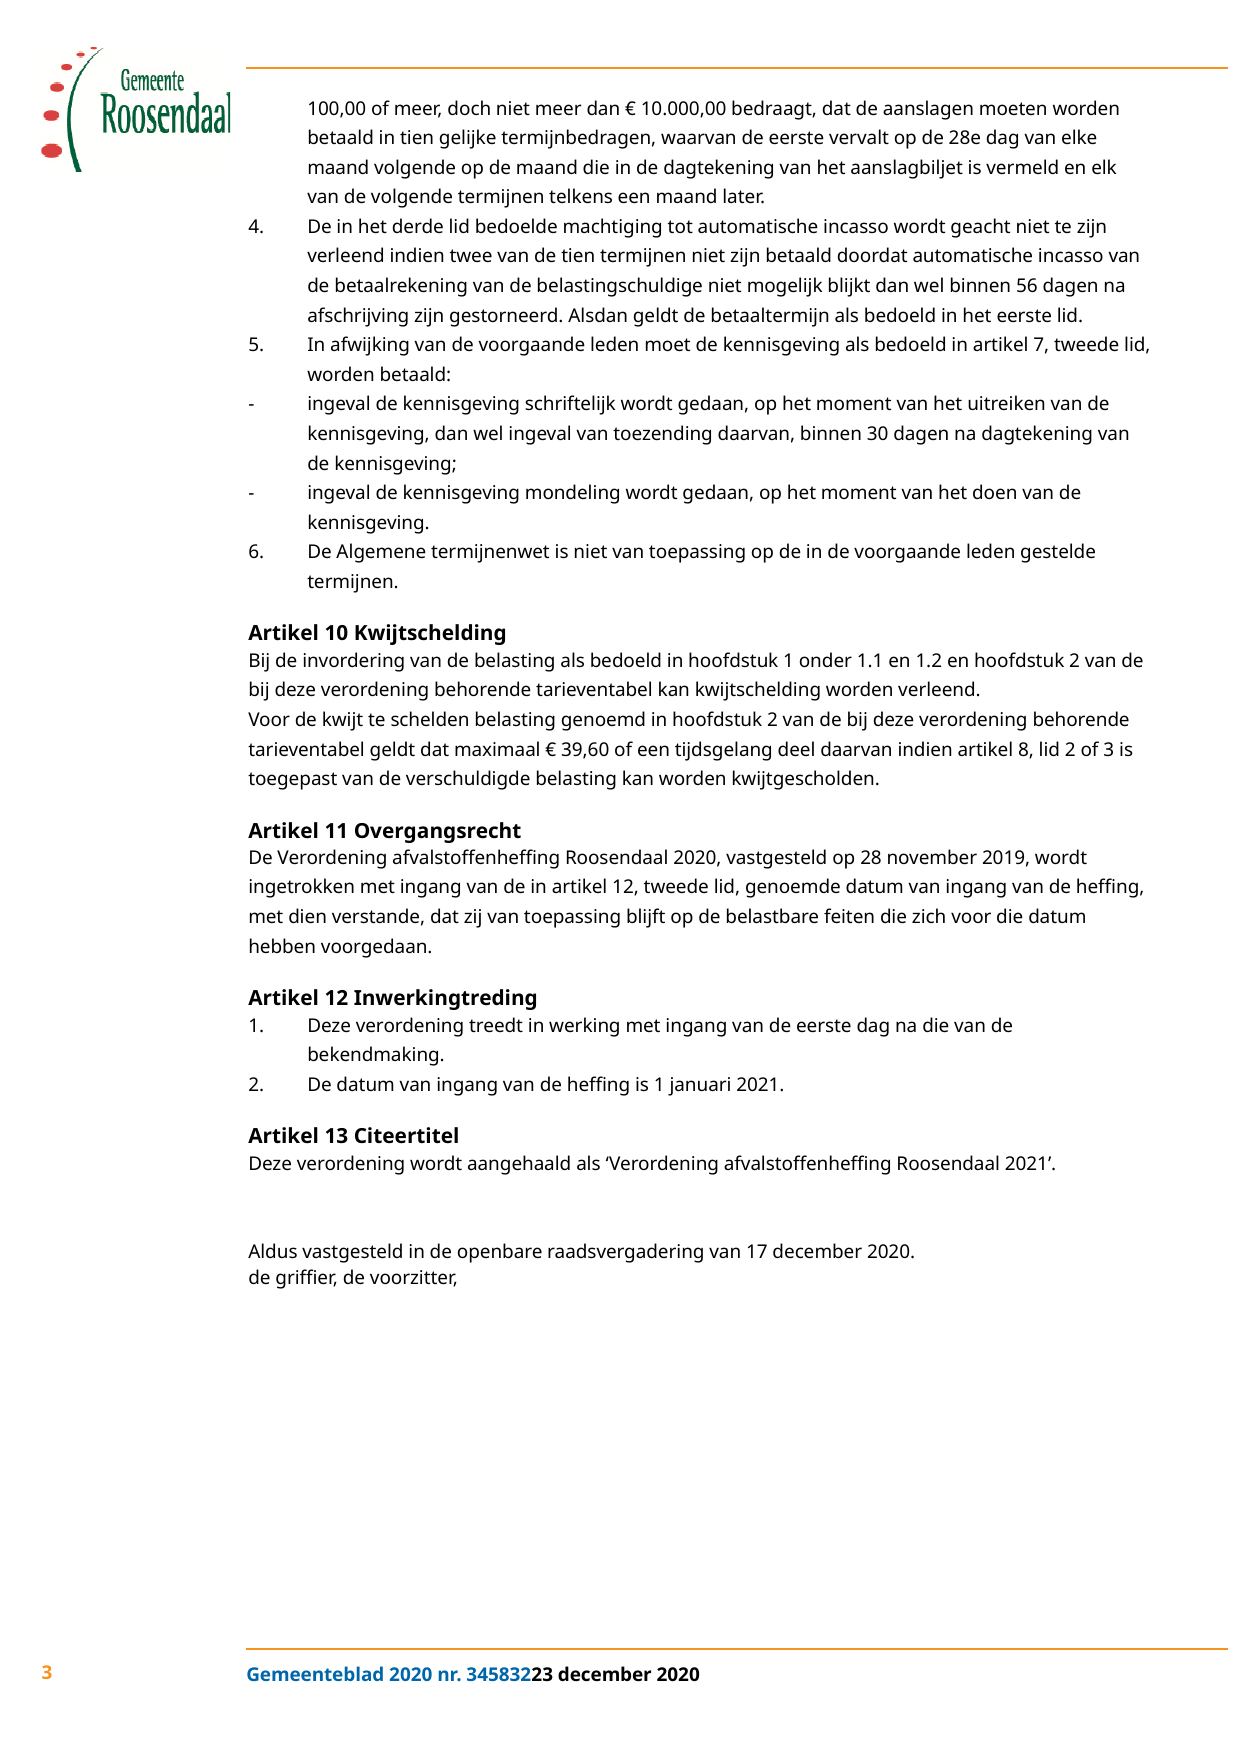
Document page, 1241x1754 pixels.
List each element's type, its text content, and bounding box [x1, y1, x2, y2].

list De datum van ingang van de heffing is 1 januari 2021. [248, 1071, 1152, 1097]
list De Algemene termijnenwet is niet van toepassing op de in de voorgaande leden gestelde termijnen. [248, 538, 1152, 594]
list 100,00 of meer, doch niet meer dan € 10.000,00 bedraagt, dat de aanslagen moeten worden betaald in tien gelijke termijnbedragen, waarvan de eerste vervalt op de 28e dag van elke maand volgende op de maand die in de dagtekening van het aanslagbiljet is vermeld en elk van de volgende termijnen telkens een maand later. [248, 95, 1152, 209]
text Artikel 11 Overgangsrecht [248, 816, 1152, 844]
text Voor de kwijt te schelden belasting genoemd in hoofdstuk 2 van de bij deze verordening behorende tarieventabel geldt dat maximaal € 39,60 of een tijdsgelang deel daarvan indien artikel 8, lid 2 of 3 is toegepast van de verschuldigde belasting kan worden kwijtgescholden. [248, 706, 1152, 791]
list De in het derde lid bedoelde machtiging tot automatische incasso wordt geacht niet te zijn verleend indien twee van de tien termijnen niet zijn betaald doordat automatische incasso van de betaalrekening van de belastingschuldige niet mogelijk blijkt dan wel binnen 56 dagen na afschrijving zijn gestorneerd. Alsdan geldt de betaaltermijn als bedoeld in het eerste lid. [248, 213, 1152, 328]
list Deze verordening treedt in werking met ingang van de eerste dag na die van de bekendmaking. [248, 1012, 1152, 1067]
list In afwijking van de voorgaande leden moet de kennisgeving als bedoeld in artikel 7, tweede lid, worden betaald: [248, 331, 1152, 387]
text Aldus vastgesteld in de openbare raadsvergadering van 17 december 2020. [248, 1238, 1152, 1264]
picture [41, 47, 231, 172]
text Artikel 12 Inwerkingtreding [248, 983, 1152, 1012]
text Artikel 13 Citeertitel [248, 1121, 1152, 1150]
text Bij de invordering van de belasting als bedoeld in hoofdstuk 1 onder 1.1 en 1.2 en hoofdstuk 2 van de bij deze verordening behorende tarieventabel kan kwijtschelding worden verleend. [248, 647, 1152, 702]
text Deze verordening wordt aangehaald als ‘Verordening afvalstoffenheffing Roosendaal 2021’. [248, 1150, 1152, 1176]
text de griffier, de voorzitter, [248, 1264, 1152, 1290]
list ingeval de kennisgeving mondeling wordt gedaan, op het moment van het doen van de kennisgeving. [248, 479, 1152, 535]
text De Verordening afvalstoffenheffing Roosendaal 2020, vastgesteld op 28 november 2019, wordt ingetrokken met ingang van de in artikel 12, tweede lid, genoemde datum van ingang van de heffing, met dien verstande, dat zij van toepassing blijft op de belastbare feiten die zich voor die datum hebben voorgedaan. [248, 844, 1152, 959]
list ingeval de kennisgeving schriftelijk wordt gedaan, op het moment van het uitreiken van de kennisgeving, dan wel ingeval van toezending daarvan, binnen 30 dagen na dagtekening van de kennisgeving; [248, 391, 1152, 476]
text Artikel 10 Kwijtschelding [248, 618, 1152, 647]
